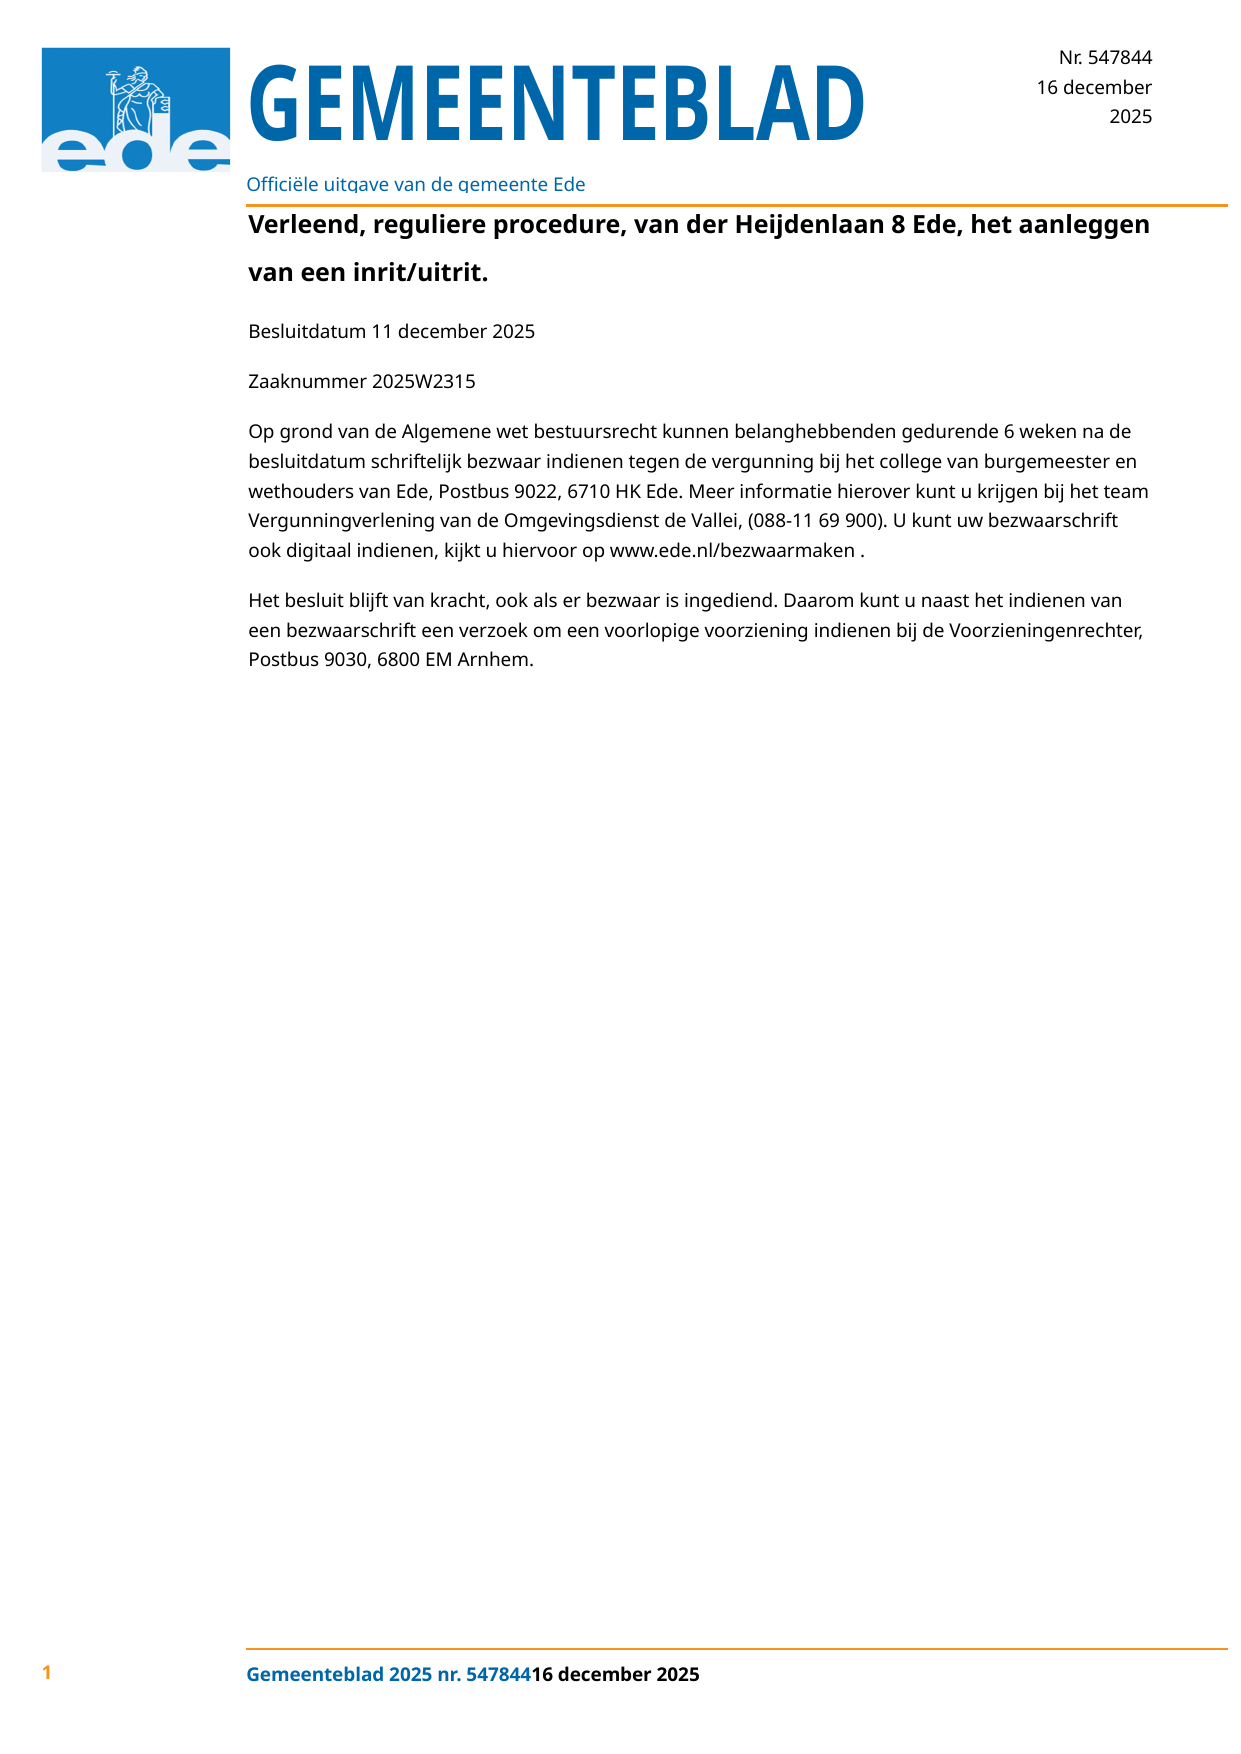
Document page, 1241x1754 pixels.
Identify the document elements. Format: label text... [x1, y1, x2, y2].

text Verleend, reguliere procedure, van der Heijdenlaan 8 Ede, het aanleggen van een inrit/uitrit. [248, 207, 1152, 288]
text Zaaknummer 2025W2315 [248, 368, 1152, 394]
text Het besluit blijft van kracht, ook als er bezwaar is ingediend. Daarom kunt u naast het indienen van een bezwaarschrift een verzoek om een voorlopige voorziening indienen bij de Voorzieningenrechter, Postbus 9030, 6800 EM Arnhem. [248, 587, 1152, 672]
picture [41, 47, 231, 172]
text Op grond van de Algemene wet bestuursrecht kunnen belanghebbenden gedurende 6 weken na de besluitdatum schriftelijk bezwaar indienen tegen de vergunning bij het college van burgemeester en wethouders van Ede, Postbus 9022, 6710 HK Ede. Meer informatie hierover kunt u krijgen bij het team Vergunningverlening van de Omgevingsdienst de Vallei, (088-11 69 900). U kunt uw bezwaarschrift ook digitaal indienen, kijkt u hiervoor op www.ede.nl/bezwaarmaken . [248, 419, 1152, 563]
text Besluitdatum 11 december 2025 [248, 318, 1152, 344]
